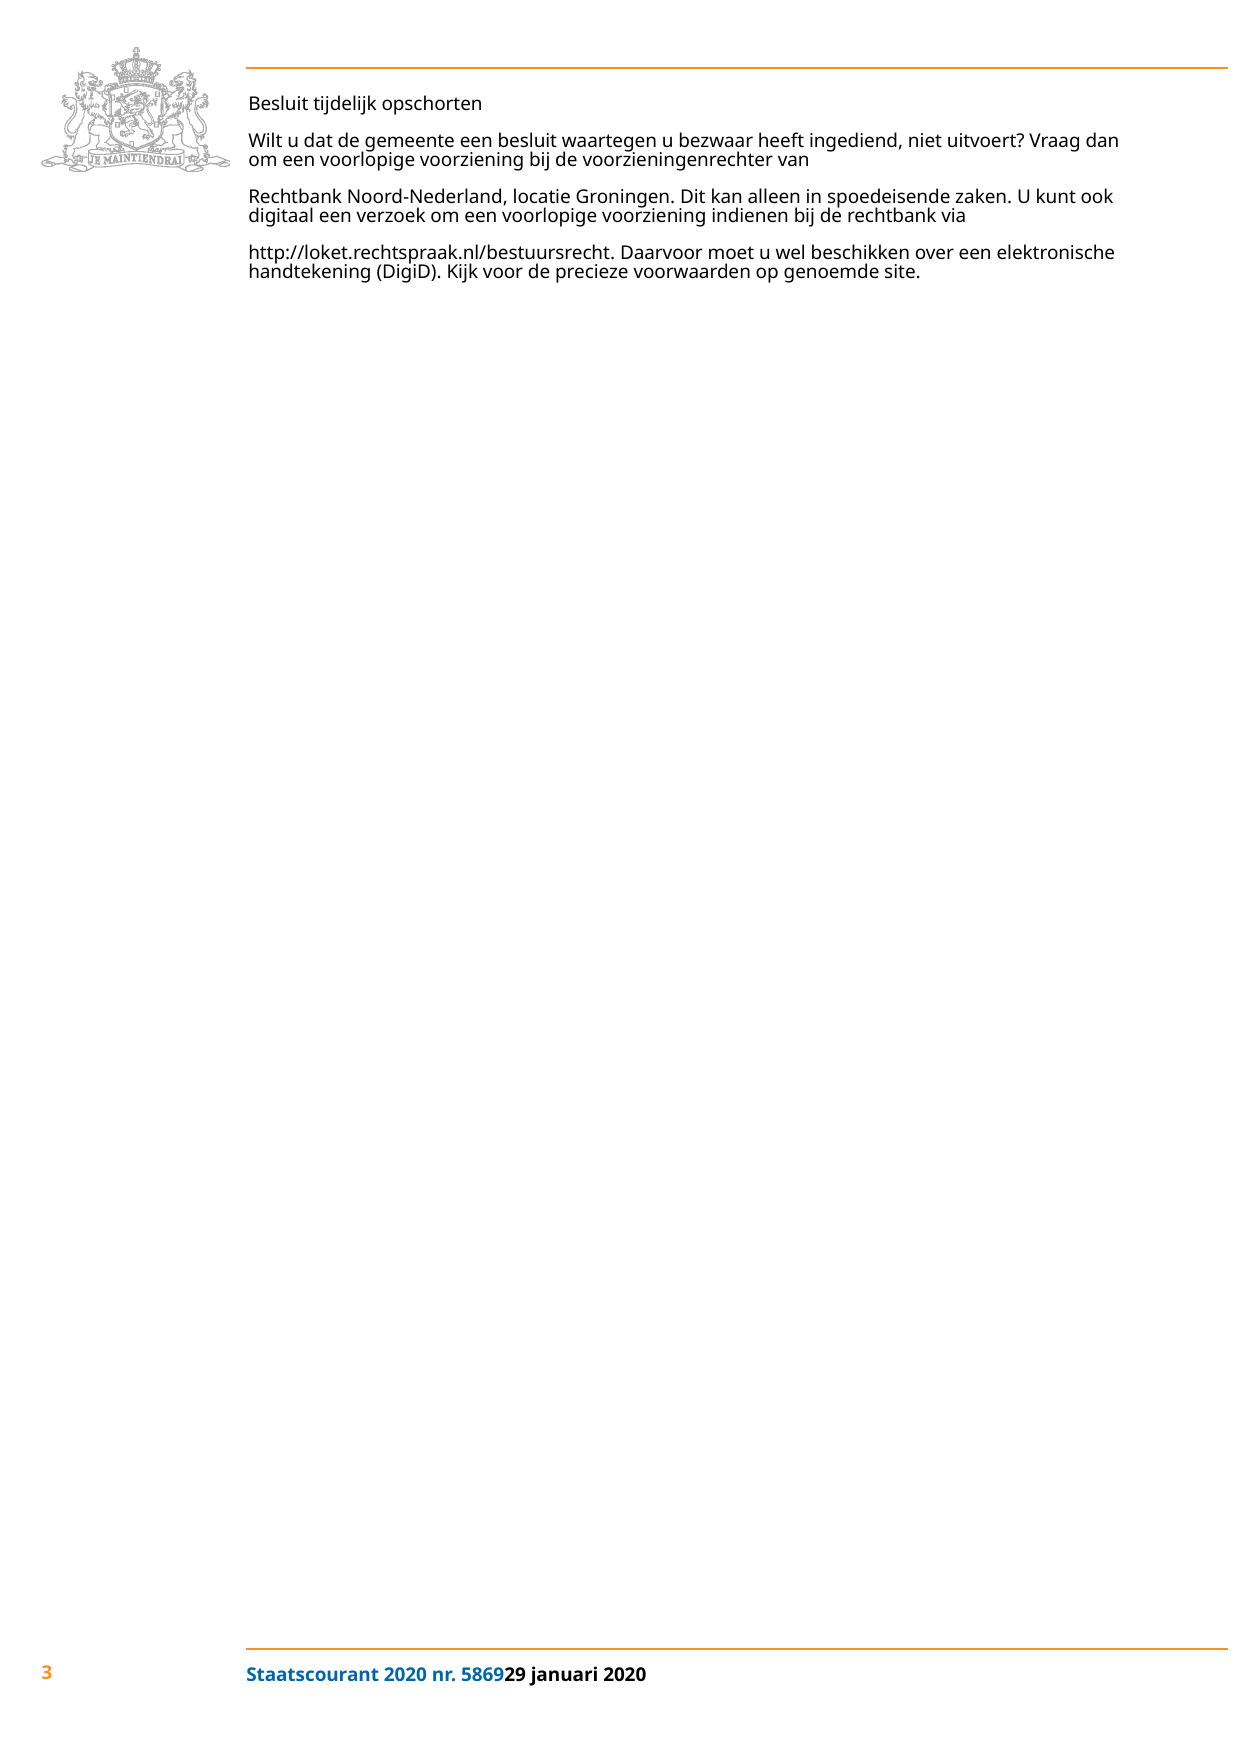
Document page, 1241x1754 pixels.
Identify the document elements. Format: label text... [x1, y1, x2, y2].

text http://loket.rechtspraak.nl/bestuursrecht. Daarvoor moet u wel beschikken over een elektronische handtekening (DigiD). Kijk voor de precieze voorwaarden op genoemde site. [248, 244, 1152, 283]
text Wilt u dat de gemeente een besluit waartegen u bezwaar heeft ingediend, niet uitvoert? Vraag dan om een voorlopige voorziening bij de voorzieningenrechter van [248, 132, 1152, 170]
text Rechtbank Noord-Nederland, locatie Groningen. Dit kan alleen in spoedeisende zaken. U kunt ook digitaal een verzoek om een voorlopige voorziening indienen bij de rechtbank via [248, 188, 1152, 227]
text Besluit tijdelijk opschorten [248, 95, 1152, 114]
picture [41, 47, 231, 172]
